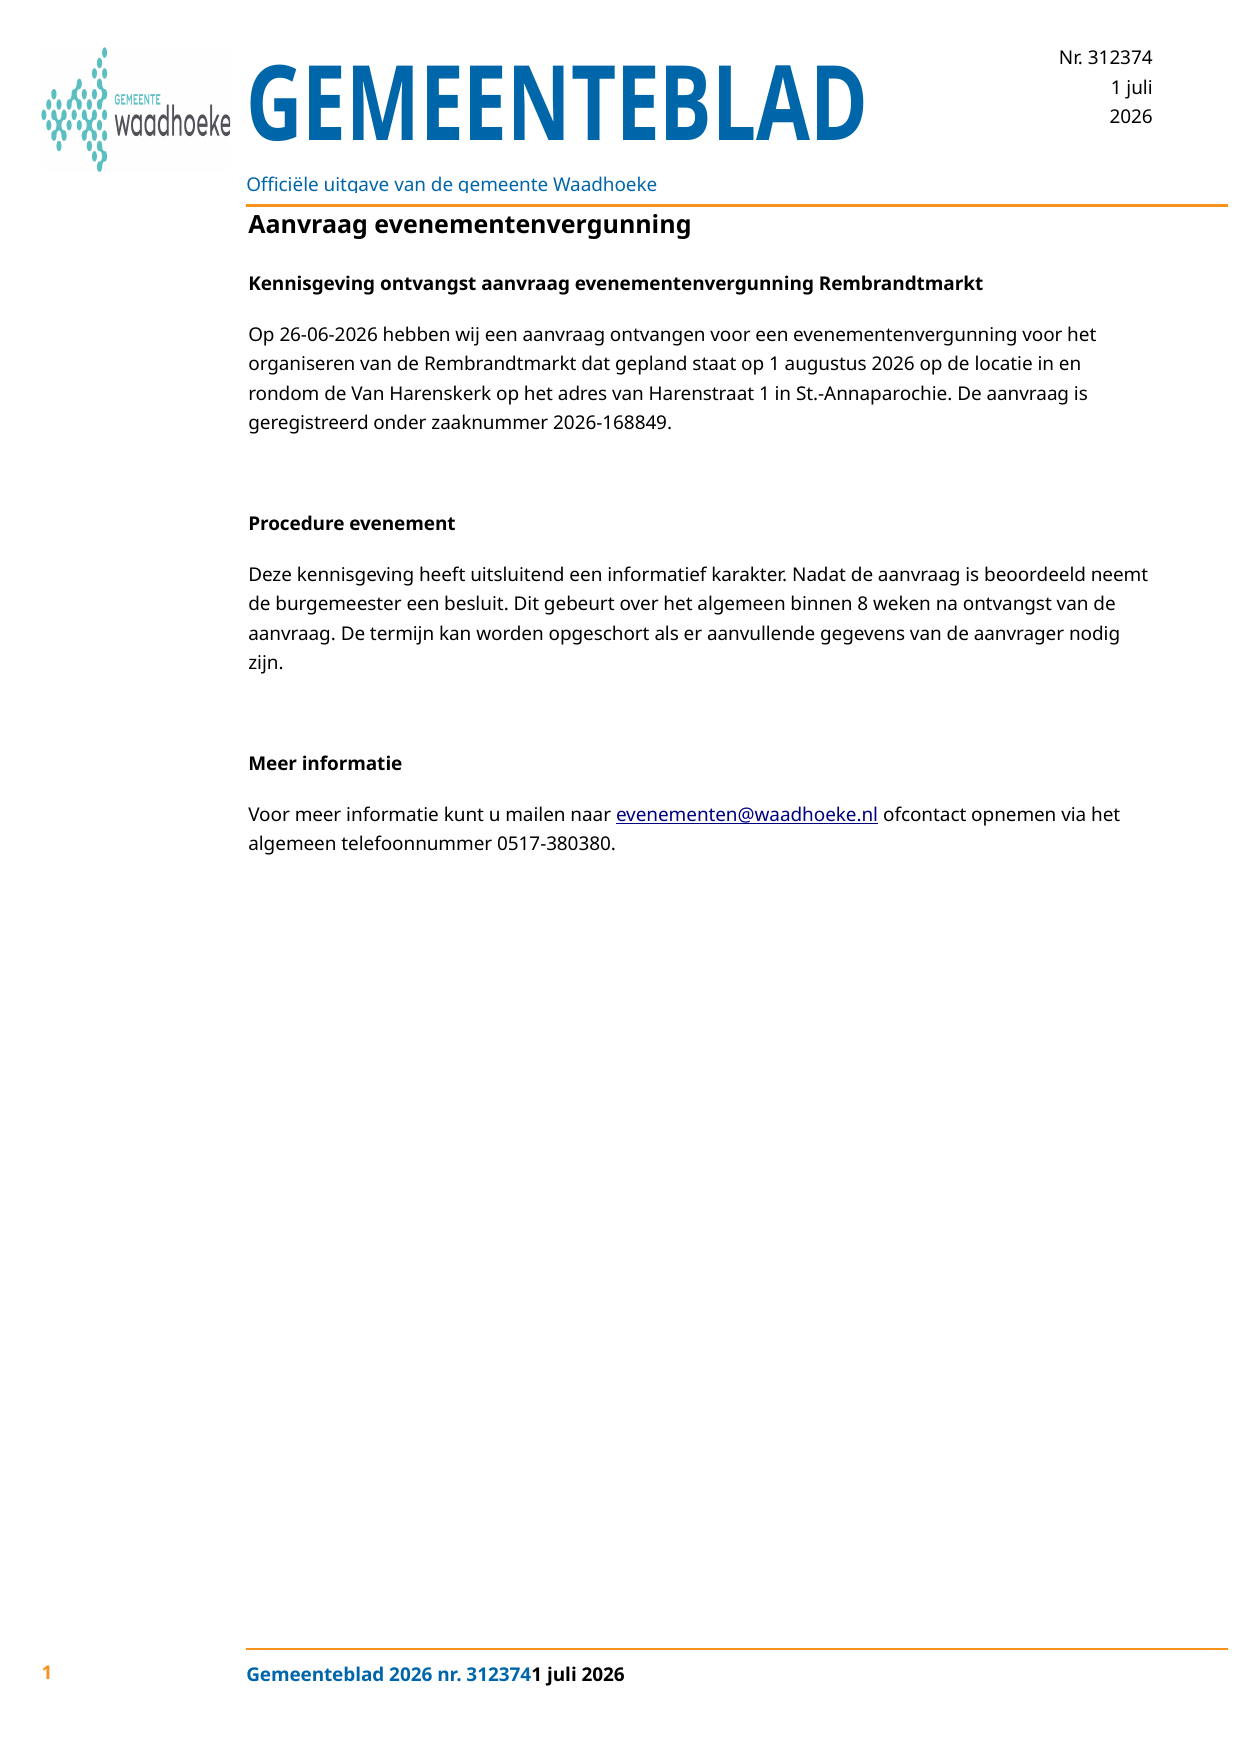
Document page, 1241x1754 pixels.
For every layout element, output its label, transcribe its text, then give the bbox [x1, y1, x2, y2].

text Op 26-06-2026 hebben wij een aanvraag ontvangen voor een evenementenvergunning voor het organiseren van de Rembrandtmarkt dat gepland staat op 1 augustus 2026 op de locatie in en rondom de Van Harenskerk op het adres van Harenstraat 1 in St.-Annaparochie. De aanvraag is geregistreerd onder zaaknummer 2026-168849. [248, 321, 1152, 435]
text Deze kennisgeving heeft uitsluitend een informatief karakter. Nadat de aanvraag is beoordeeld neemt de burgemeester een besluit. Dit gebeurt over het algemeen binnen 8 weken na ontvangst van de aanvraag. De termijn kan worden opgeschort als er aanvullende gegevens van de aanvrager nodig zijn. [248, 561, 1152, 675]
text Aanvraag evenementenvergunning [248, 207, 1152, 241]
text Kennisgeving ontvangst aanvraag evenementenvergunning Rembrandtmarkt [248, 270, 1152, 296]
text Voor meer informatie kunt u mailen naar evenementen@waadhoeke.nl ofcontact opnemen via het algemeen telefoonnummer 0517-380380. [248, 801, 1152, 856]
text Meer informatie [248, 750, 1152, 776]
text Procedure evenement [248, 510, 1152, 536]
picture [41, 47, 231, 172]
